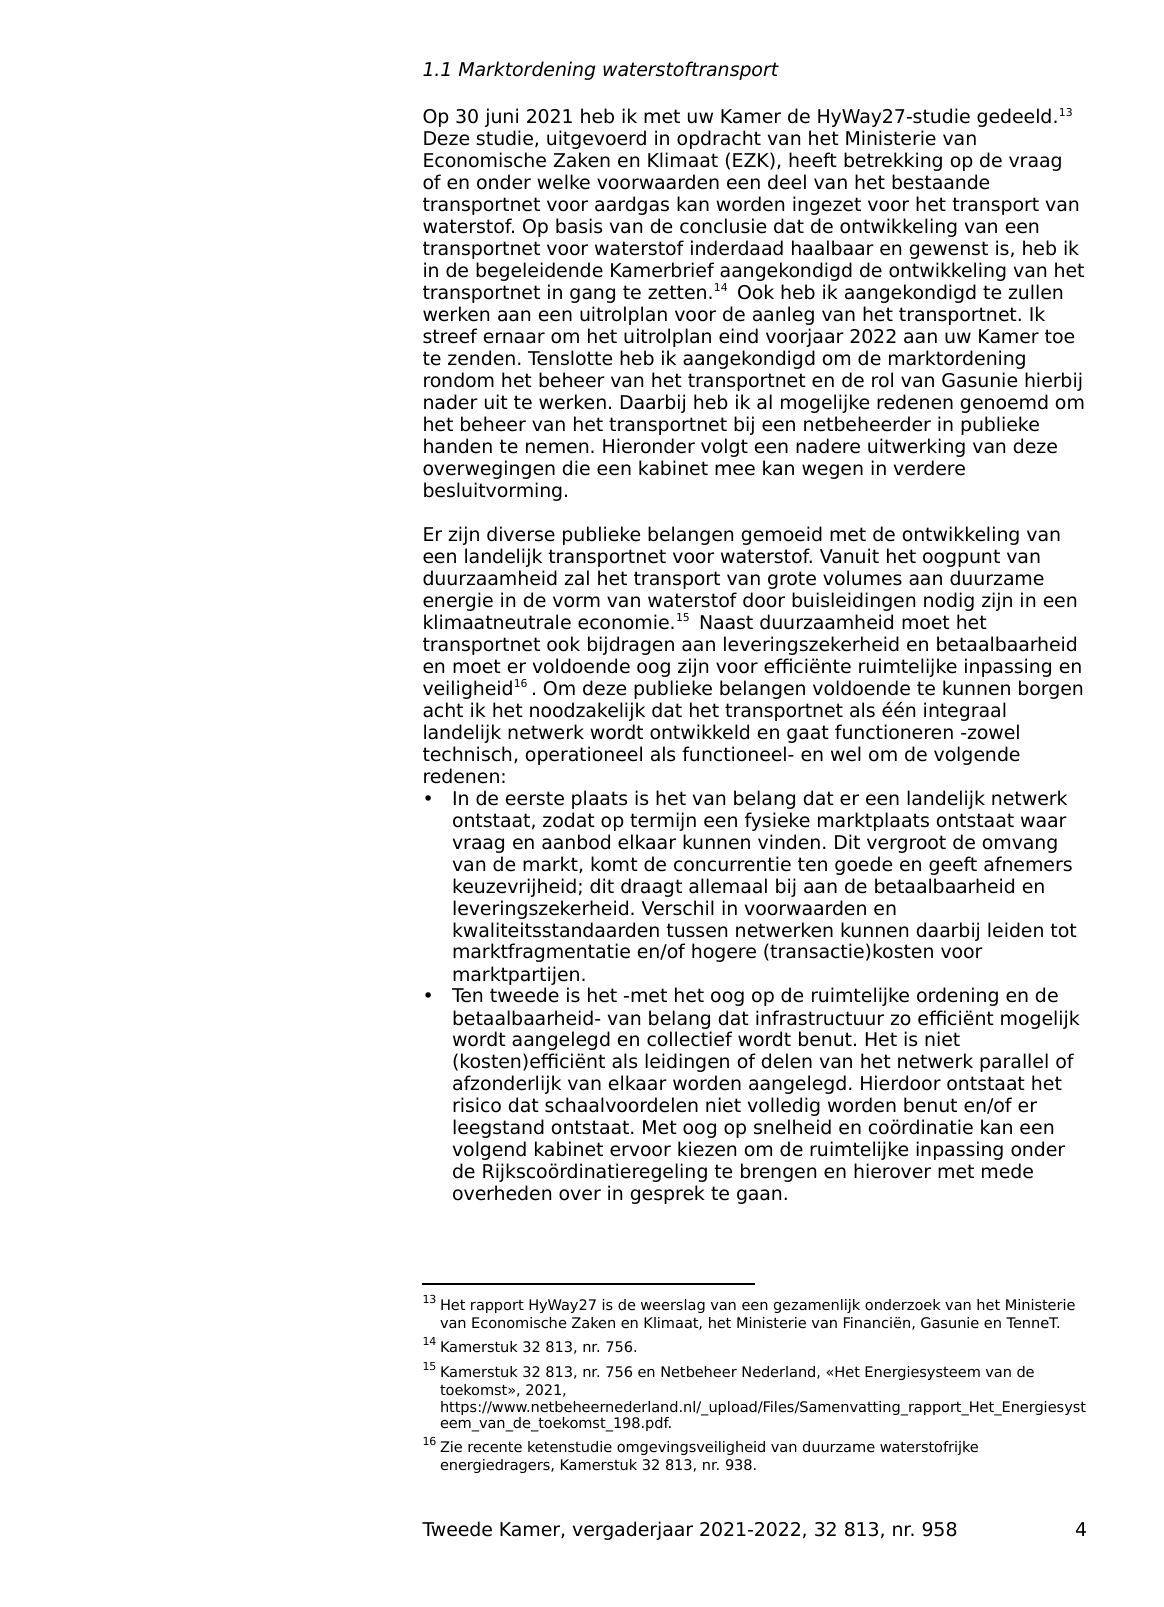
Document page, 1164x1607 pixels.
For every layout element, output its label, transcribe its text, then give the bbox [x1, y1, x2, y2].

text Zie recente ketenstudie omgevingsveiligheid van duurzame waterstofrijke energiedragers, Kamerstuk 32 813, nr. 938. [422, 1435, 1087, 1474]
text Kamerstuk 32 813, nr. 756. [422, 1335, 1087, 1357]
text • In de eerste plaats is het van belang dat er een landelijk netwerk ontstaat, zodat op termijn een fysieke marktplaats ontstaat waar vraag en aanbod elkaar kunnen vinden. Dit vergroot de omvang van de markt, komt de concurrentie ten goede en geeft afnemers keuzevrijheid; dit draagt allemaal bij aan de betaalbaarheid en leveringszekerheid. Verschil in voorwaarden en kwaliteitsstandaarden tussen netwerken kunnen daarbij leiden tot marktfragmentatie en/of hogere (transactie)kosten voor marktpartijen. [422, 788, 1087, 985]
subtitle 1.1 Marktordening waterstoftransport [422, 59, 1087, 81]
text Het rapport HyWay27 is de weerslag van een gezamenlijk onderzoek van het Ministerie van Economische Zaken en Klimaat, het Ministerie van Financiën, Gasunie en TenneT. [422, 1293, 1087, 1332]
text Kamerstuk 32 813, nr. 756 en Netbeheer Nederland, «Het Energiesysteem van de toekomst», 2021, https://www.netbeheernederland.nl/_upload/Files/Samenvatting_rapport_Het_Energiesysteem_van_de_toekomst_198.pdf. [422, 1360, 1087, 1432]
text • Ten tweede is het -met het oog op de ruimtelijke ordening en de betaalbaarheid- van belang dat infrastructuur zo efficiënt mogelijk wordt aangelegd en collectief wordt benut. Het is niet (kosten)efficiënt als leidingen of delen van het netwerk parallel of afzonderlijk van elkaar worden aangelegd. Hierdoor ontstaat het risico dat schaalvoordelen niet volledig worden benut en/of er leegstand ontstaat. Met oog op snelheid en coördinatie kan een volgend kabinet ervoor kiezen om de ruimtelijke inpassing onder de Rijkscoördinatieregeling te brengen en hierover met mede overheden over in gesprek te gaan. [422, 985, 1087, 1205]
text Op 30 juni 2021 heb ik met uw Kamer de HyWay27-studie gedeeld. Deze studie, uitgevoerd in opdracht van het Ministerie van Economische Zaken en Klimaat (EZK), heeft betrekking op de vraag of en onder welke voorwaarden een deel van het bestaande transportnet voor aardgas kan worden ingezet voor het transport van waterstof. Op basis van de conclusie dat de ontwikkeling van een transportnet voor waterstof inderdaad haalbaar en gewenst is, heb ik in de begeleidende Kamerbrief aangekondigd de ontwikkeling van het transportnet in gang te zetten. Ook heb ik aangekondigd te zullen werken aan een uitrolplan voor de aanleg van het transportnet. Ik streef ernaar om het uitrolplan eind voorjaar 2022 aan uw Kamer toe te zenden. Tenslotte heb ik aangekondigd om de marktordening rondom het beheer van het transportnet en de rol van Gasunie hierbij nader uit te werken. Daarbij heb ik al mogelijke redenen genoemd om het beheer van het transportnet bij een netbeheerder in publieke handen te nemen. Hieronder volgt een nadere uitwerking van deze overwegingen die een kabinet mee kan wegen in verdere besluitvorming. [422, 106, 1087, 502]
text Er zijn diverse publieke belangen gemoeid met de ontwikkeling van een landelijk transportnet voor waterstof. Vanuit het oogpunt van duurzaamheid zal het transport van grote volumes aan duurzame energie in de vorm van waterstof door buisleidingen nodig zijn in een klimaatneutrale economie. Naast duurzaamheid moet het transportnet ook bijdragen aan leveringszekerheid en betaalbaarheid en moet er voldoende oog zijn voor efficiënte ruimtelijke inpassing en veiligheid. Om deze publieke belangen voldoende te kunnen borgen acht ik het noodzakelijk dat het transportnet als één integraal landelijk netwerk wordt ontwikkeld en gaat functioneren -zowel technisch, operationeel als functioneel- en wel om de volgende redenen: [422, 524, 1087, 788]
